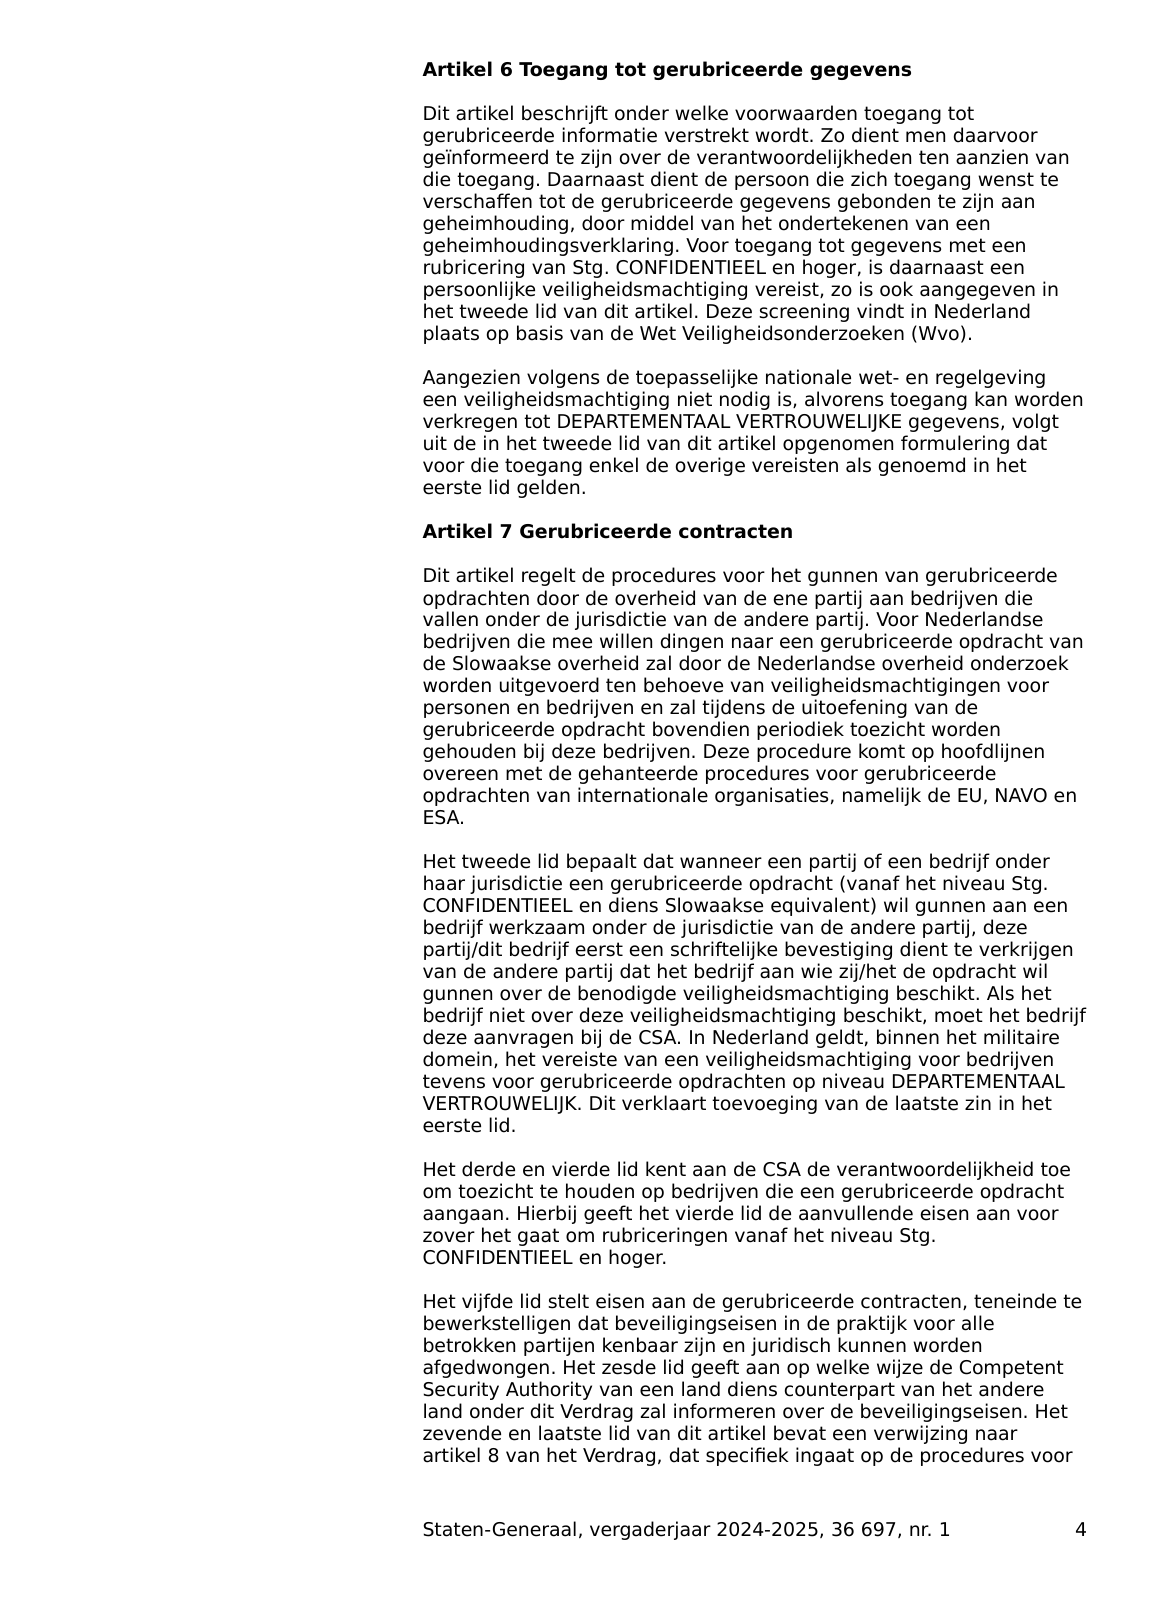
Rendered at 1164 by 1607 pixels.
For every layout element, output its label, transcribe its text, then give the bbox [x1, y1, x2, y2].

subtitle Artikel 7 Gerubriceerde contracten [422, 521, 1087, 543]
text Het tweede lid bepaalt dat wanneer een partij of een bedrijf onder haar jurisdictie een gerubriceerde opdracht (vanaf het niveau Stg. CONFIDENTIEEL en diens Slowaakse equivalent) wil gunnen aan een bedrijf werkzaam onder de jurisdictie van de andere partij, deze partij/dit bedrijf eerst een schriftelijke bevestiging dient te verkrijgen van de andere partij dat het bedrijf aan wie zij/het de opdracht wil gunnen over de benodigde veiligheidsmachtiging beschikt. Als het bedrijf niet over deze veiligheidsmachtiging beschikt, moet het bedrijf deze aanvragen bij de CSA. In Nederland geldt, binnen het militaire domein, het vereiste van een veiligheidsmachtiging voor bedrijven tevens voor gerubriceerde opdrachten op niveau DEPARTEMENTAAL VERTROUWELIJK. Dit verklaart toevoeging van de laatste zin in het eerste lid. [422, 851, 1087, 1137]
text Het vijfde lid stelt eisen aan de gerubriceerde contracten, teneinde te bewerkstelligen dat beveiligingseisen in de praktijk voor alle betrokken partijen kenbaar zijn en juridisch kunnen worden afgedwongen. Het zesde lid geeft aan op welke wijze de Competent Security Authority van een land diens counterpart van het andere land onder dit Verdrag zal informeren over de beveiligingseisen. Het zevende en laatste lid van dit artikel bevat een verwijzing naar artikel 8 van het Verdrag, dat specifiek ingaat op de procedures voor [422, 1291, 1087, 1467]
text Aangezien volgens de toepasselijke nationale wet- en regelgeving een veiligheidsmachtiging niet nodig is, alvorens toegang kan worden verkregen tot DEPARTEMENTAAL VERTROUWELIJKE gegevens, volgt uit de in het tweede lid van dit artikel opgenomen formulering dat voor die toegang enkel de overige vereisten als genoemd in het eerste lid gelden. [422, 367, 1087, 499]
subtitle Artikel 6 Toegang tot gerubriceerde gegevens [422, 59, 1087, 81]
text Dit artikel beschrijft onder welke voorwaarden toegang tot gerubriceerde informatie verstrekt wordt. Zo dient men daarvoor geïnformeerd te zijn over de verantwoordelijkheden ten aanzien van die toegang. Daarnaast dient de persoon die zich toegang wenst te verschaffen tot de gerubriceerde gegevens gebonden te zijn aan geheimhouding, door middel van het ondertekenen van een geheimhoudingsverklaring. Voor toegang tot gegevens met een rubricering van Stg. CONFIDENTIEEL en hoger, is daarnaast een persoonlijke veiligheidsmachtiging vereist, zo is ook aangegeven in het tweede lid van dit artikel. Deze screening vindt in Nederland plaats op basis van de Wet Veiligheidsonderzoeken (Wvo). [422, 103, 1087, 345]
text Dit artikel regelt de procedures voor het gunnen van gerubriceerde opdrachten door de overheid van de ene partij aan bedrijven die vallen onder de jurisdictie van de andere partij. Voor Nederlandse bedrijven die mee willen dingen naar een gerubriceerde opdracht van de Slowaakse overheid zal door de Nederlandse overheid onderzoek worden uitgevoerd ten behoeve van veiligheidsmachtigingen voor personen en bedrijven en zal tijdens de uitoefening van de gerubriceerde opdracht bovendien periodiek toezicht worden gehouden bij deze bedrijven. Deze procedure komt op hoofdlijnen overeen met de gehanteerde procedures voor gerubriceerde opdrachten van internationale organisaties, namelijk de EU, NAVO en ESA. [422, 565, 1087, 829]
text Het derde en vierde lid kent aan de CSA de verantwoordelijkheid toe om toezicht te houden op bedrijven die een gerubriceerde opdracht aangaan. Hierbij geeft het vierde lid de aanvullende eisen aan voor zover het gaat om rubriceringen vanaf het niveau Stg. CONFIDENTIEEL en hoger. [422, 1159, 1087, 1269]
